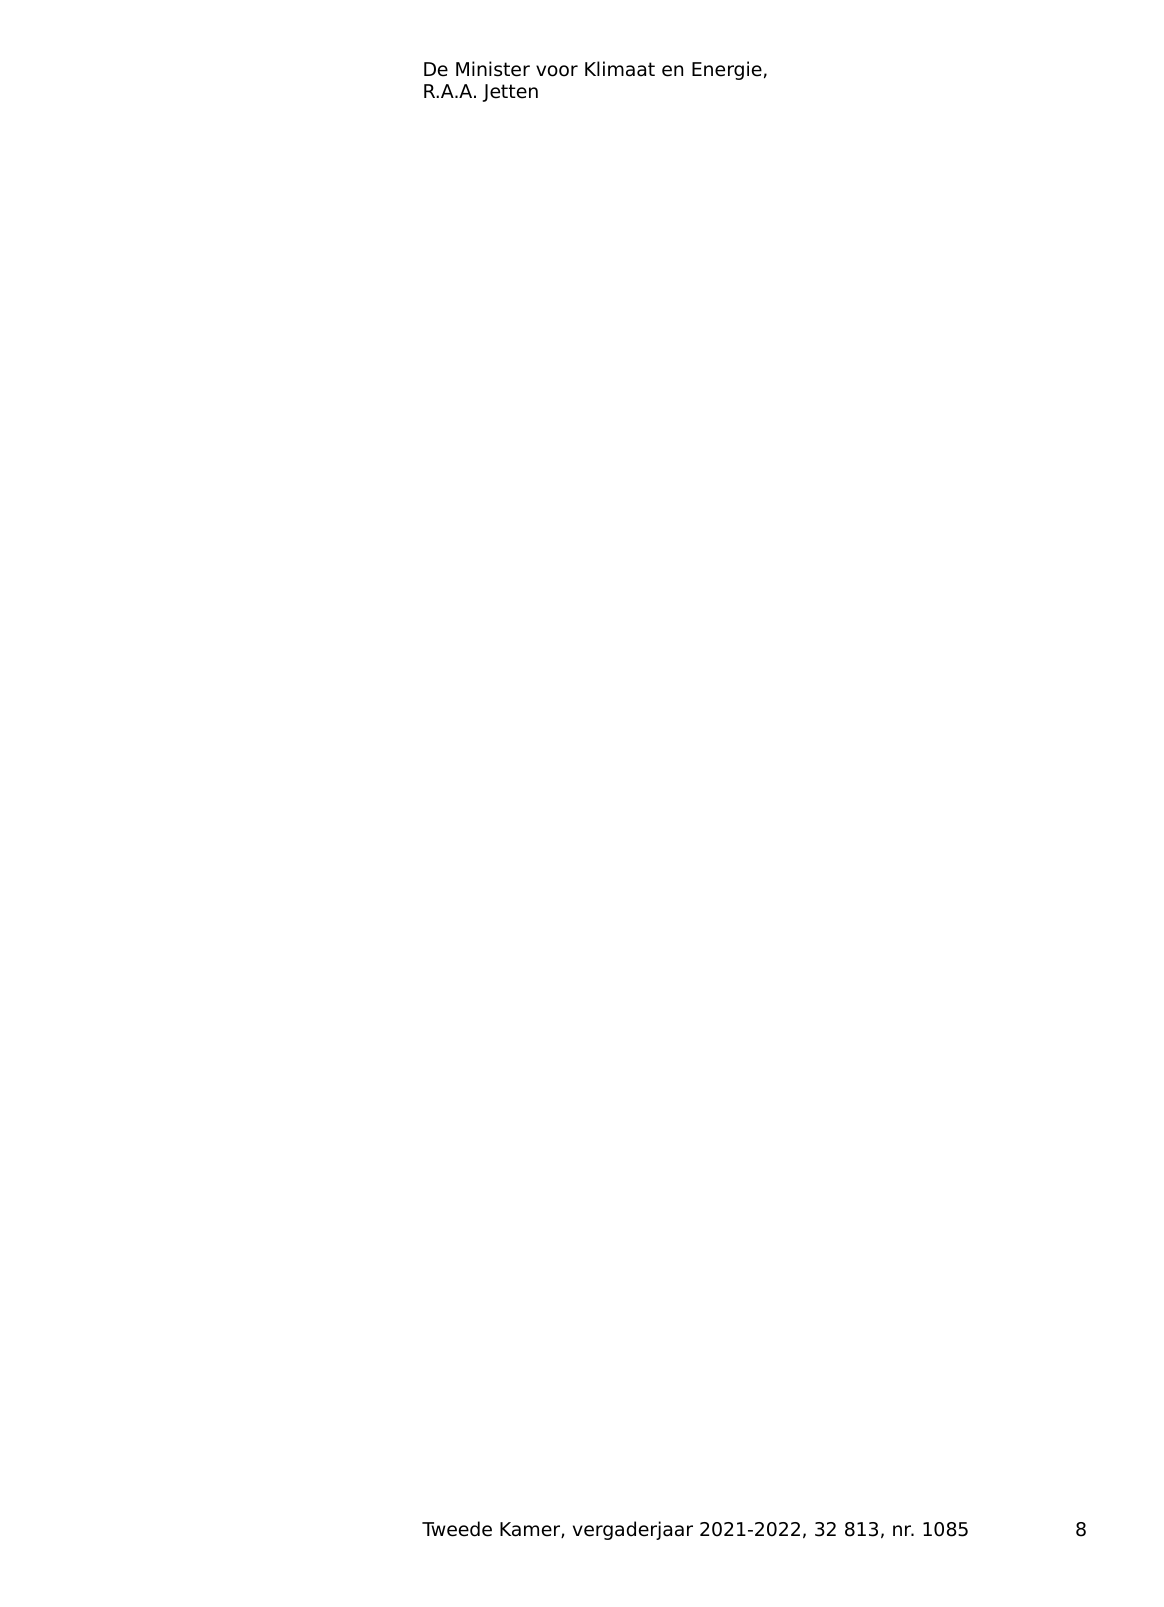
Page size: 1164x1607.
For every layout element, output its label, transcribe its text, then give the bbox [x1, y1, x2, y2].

text De Minister voor Klimaat en Energie, R.A.A. Jetten [422, 59, 1087, 103]
